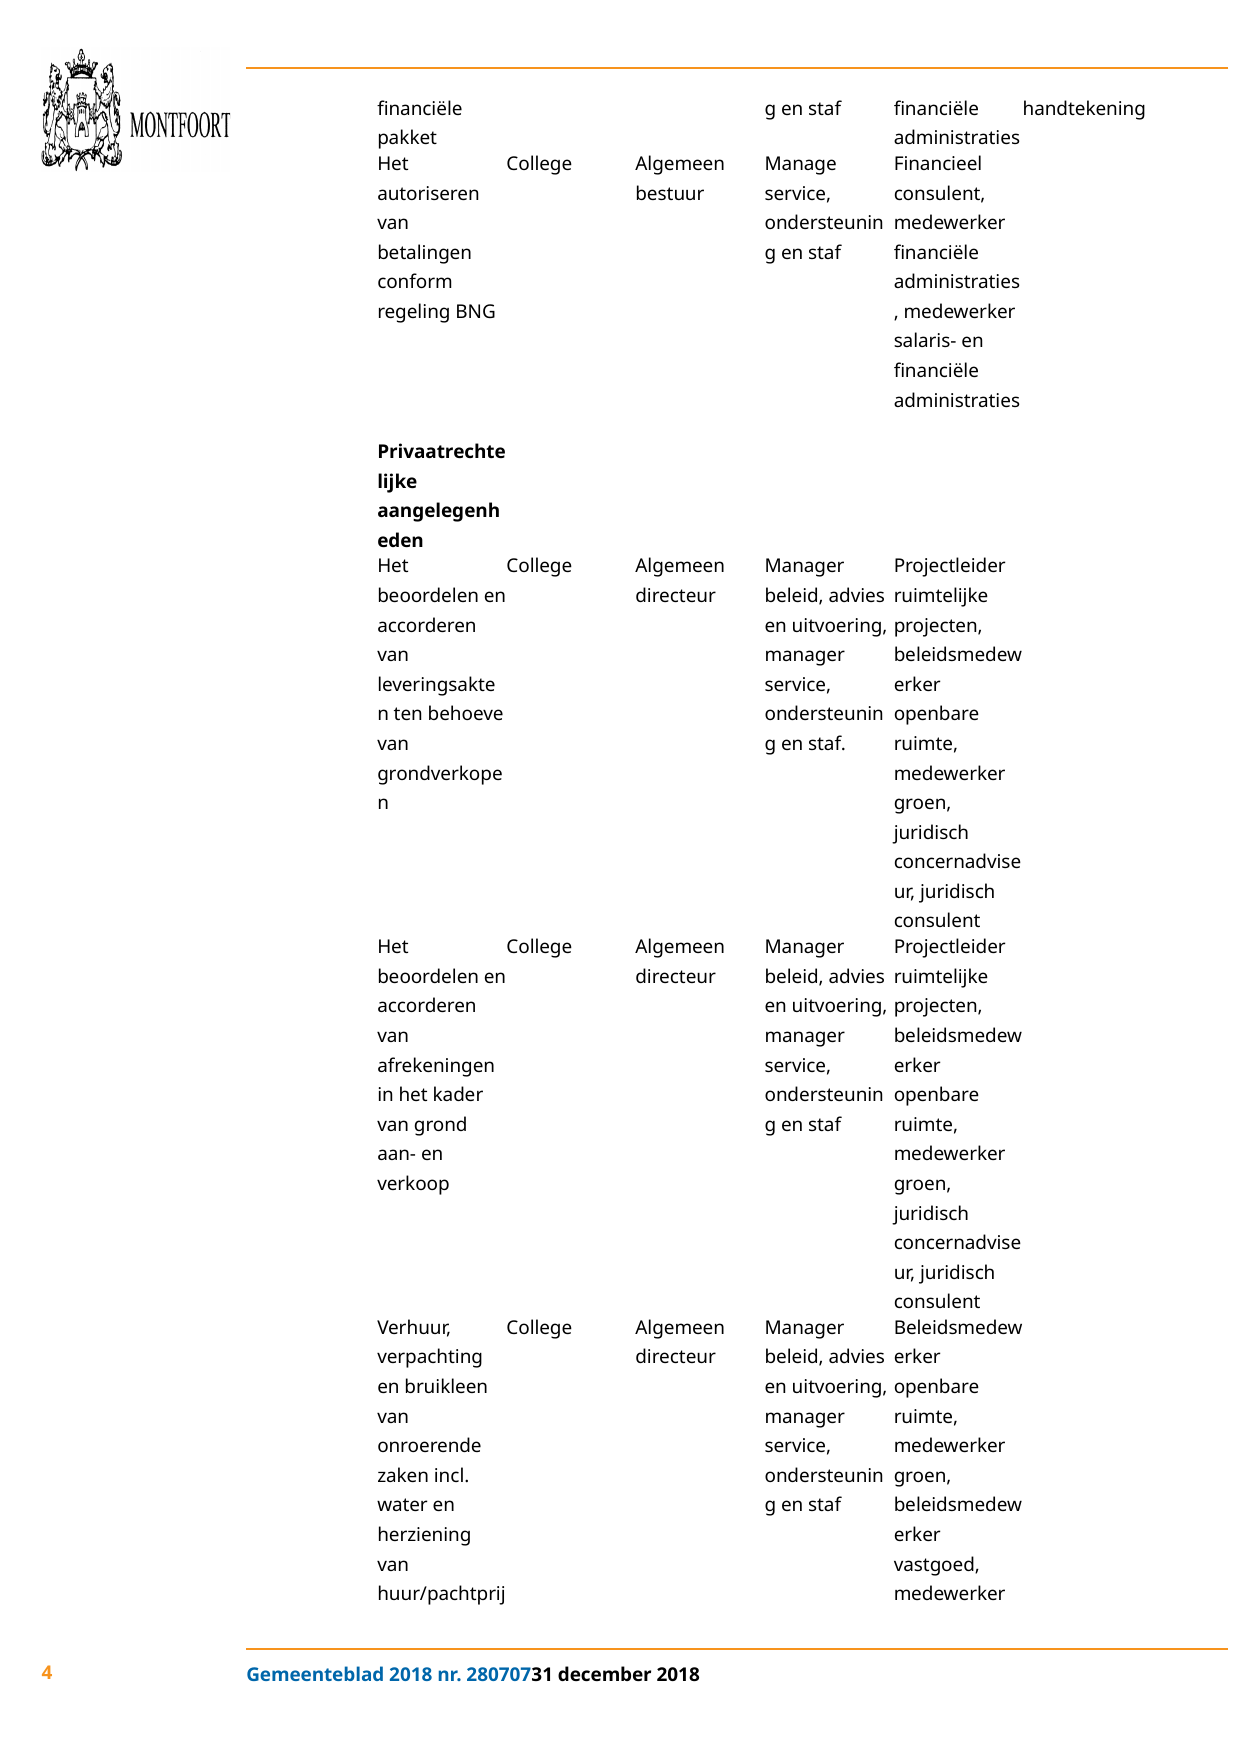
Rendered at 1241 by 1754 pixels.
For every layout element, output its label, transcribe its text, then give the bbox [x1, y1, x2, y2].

table_cell [764, 438, 893, 553]
table_cell College [506, 934, 635, 1314]
table_cell College [506, 553, 635, 933]
table_cell Verhuur, verpachting en bruikleen van onroerende zaken incl. water en herziening van huur/pachtprij [377, 1314, 506, 1606]
table_cell [248, 1314, 377, 1606]
table_cell Manager beleid, advies en uitvoering, manager service, ondersteuning en staf. [764, 553, 893, 933]
table_cell [248, 438, 377, 553]
table_cell Manager beleid, advies en uitvoering, manager service, ondersteuning en staf [764, 1314, 893, 1606]
table_header handtekening [1023, 95, 1152, 150]
table_cell Algemeen directeur [635, 1314, 764, 1606]
table_header financiële pakket [377, 95, 506, 150]
table_cell Algemeen bestuur [635, 150, 764, 412]
table_header financiële administraties [894, 95, 1022, 150]
table_cell [506, 438, 635, 553]
table_cell [1023, 1314, 1152, 1606]
table_cell [506, 413, 635, 438]
table_cell [1023, 934, 1152, 1314]
table_cell College [506, 150, 635, 412]
table_cell [248, 413, 377, 438]
table_cell Privaatrechtelijke aangelegenheden [377, 438, 506, 553]
table_cell College [506, 1314, 635, 1606]
table_cell Projectleider ruimtelijke projecten, beleidsmedewerker openbare ruimte, medewerker groen, juridisch concernadviseur, juridisch consulent [894, 934, 1022, 1314]
table_cell [764, 413, 893, 438]
table_cell Manage service, ondersteuning en staf [764, 150, 893, 412]
table_cell [894, 438, 1022, 553]
table_cell Het beoordelen en accorderen van leveringsakten ten behoeve van grondverkopen [377, 553, 506, 933]
table_cell [248, 934, 377, 1314]
table_header [635, 95, 764, 150]
table_cell [248, 553, 377, 933]
table_cell [635, 413, 764, 438]
table_cell Manager beleid, advies en uitvoering, manager service, ondersteuning en staf [764, 934, 893, 1314]
table_header [506, 95, 635, 150]
table_cell [1023, 438, 1152, 553]
table_header [248, 95, 377, 150]
table_cell Het autoriseren van betalingen conform regeling BNG [377, 150, 506, 412]
table_cell [1023, 150, 1152, 412]
table_cell Projectleider ruimtelijke projecten, beleidsmedewerker openbare ruimte, medewerker groen, juridisch concernadviseur, juridisch consulent [894, 553, 1022, 933]
table_cell [248, 150, 377, 412]
table_cell [1023, 413, 1152, 438]
table_cell [635, 438, 764, 553]
table_cell Financieel consulent, medewerker financiële administraties, medewerker salaris- en financiële administraties [894, 150, 1022, 412]
table_cell Algemeen directeur [635, 934, 764, 1314]
table_header g en staf [764, 95, 893, 150]
table_cell Algemeen directeur [635, 553, 764, 933]
table_cell Het beoordelen en accorderen van afrekeningen in het kader van grond aan- en verkoop [377, 934, 506, 1314]
table_cell [894, 413, 1022, 438]
table_cell Beleidsmedewerker openbare ruimte, medewerker groen, beleidsmedewerker vastgoed, medewerker [894, 1314, 1022, 1606]
table_cell [1023, 553, 1152, 933]
picture [41, 47, 231, 172]
table_cell [377, 413, 506, 438]
